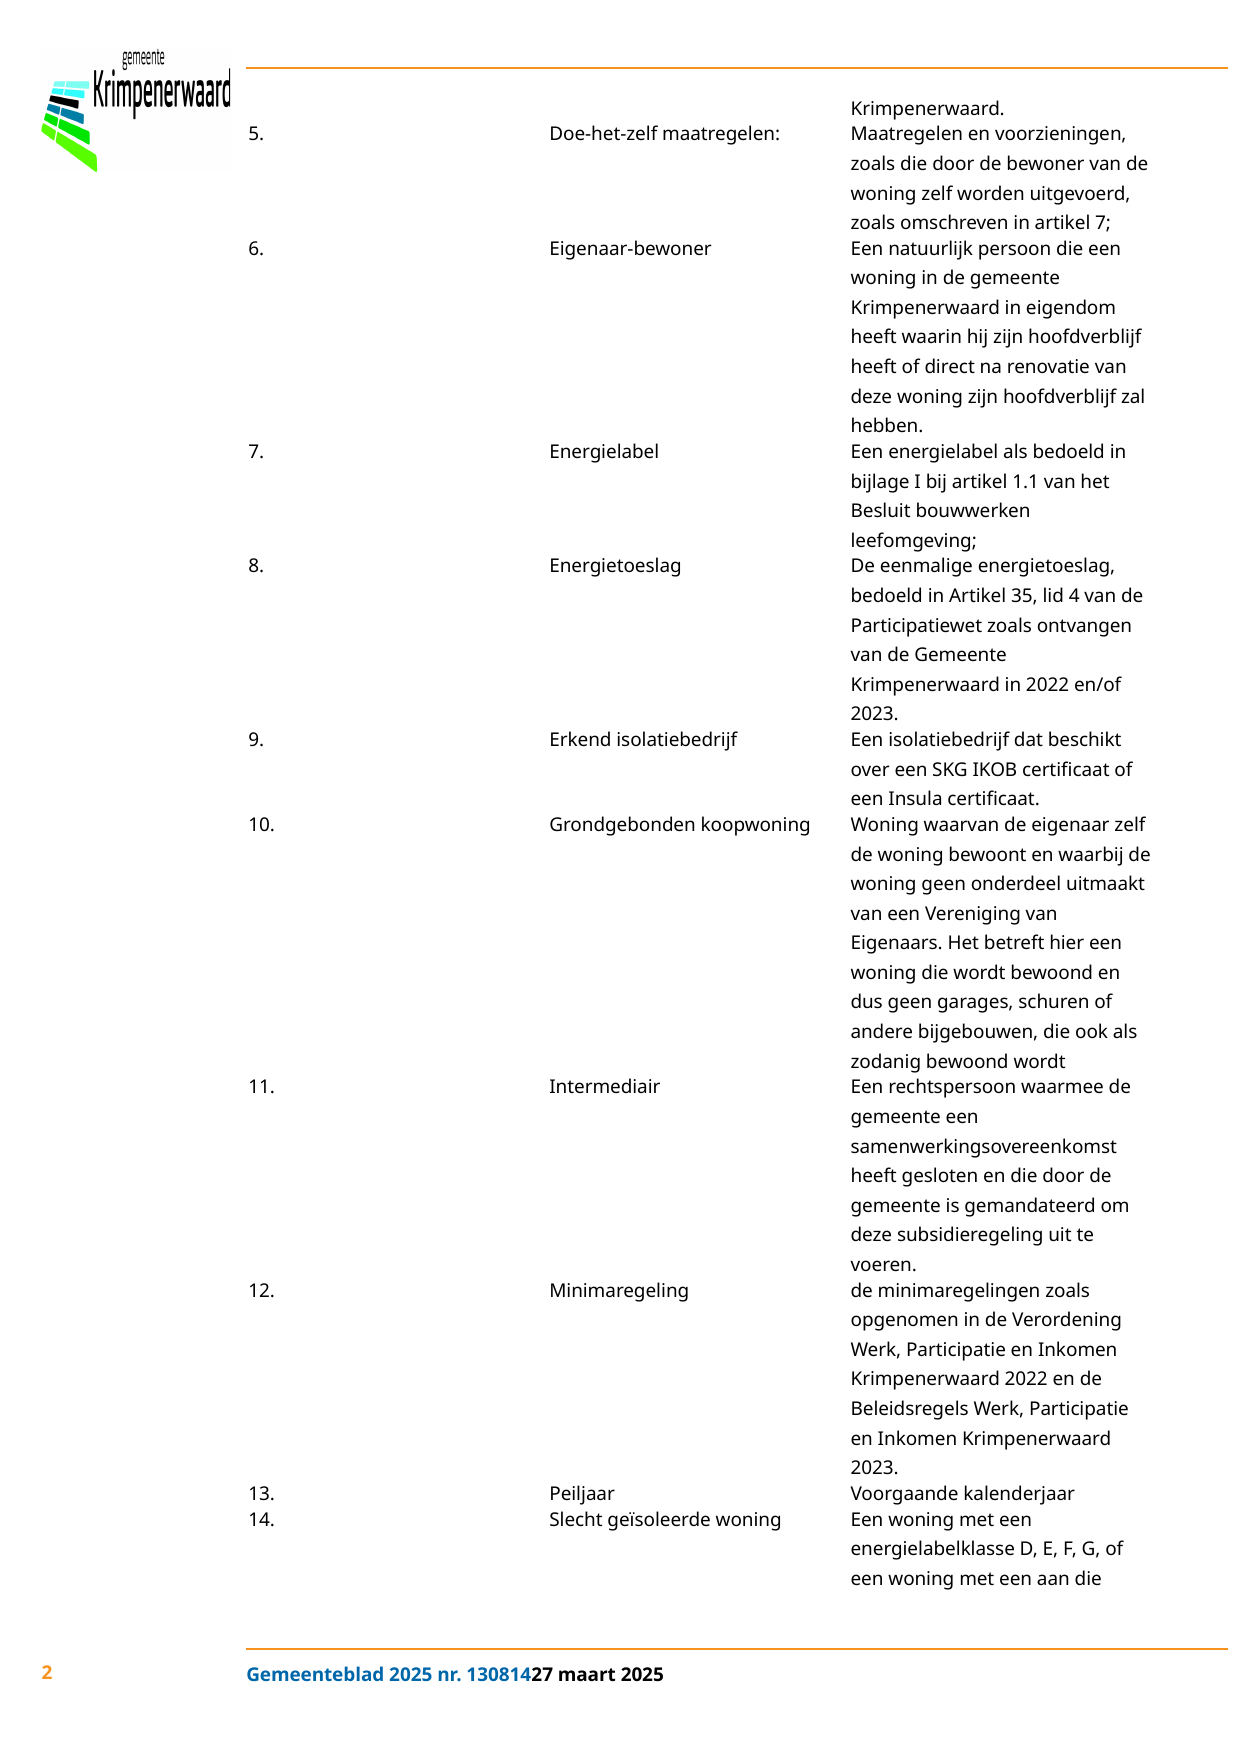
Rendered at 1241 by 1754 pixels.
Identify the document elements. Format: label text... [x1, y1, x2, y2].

table_cell Krimpenerwaard. [850, 95, 1152, 121]
table_cell Energietoeslag [549, 553, 850, 726]
table_cell 12. [248, 1277, 549, 1480]
table_cell Een woning met een energielabelklasse D, E, F, G, of een woning met een aan die [850, 1506, 1152, 1591]
table_cell 5. [248, 121, 549, 235]
table_cell Slecht geïsoleerde woning [549, 1506, 850, 1591]
table_cell Woning waarvan de eigenaar zelf de woning bewoont en waarbij de woning geen onderdeel uitmaakt van een Vereniging van Eigenaars. Het betreft hier een woning die wordt bewoond en dus geen garages, schuren of andere bijgebouwen, die ook als zodanig bewoond wordt [850, 811, 1152, 1074]
table_cell Eigenaar-bewoner [549, 235, 850, 438]
table_cell 11. [248, 1074, 549, 1277]
table_cell Minimaregeling [549, 1277, 850, 1480]
table_cell Maatregelen en voorzieningen, zoals die door de bewoner van de woning zelf worden uitgevoerd, zoals omschreven in artikel 7; [850, 121, 1152, 235]
table_cell Energielabel [549, 438, 850, 553]
table_cell Doe-het-zelf maatregelen: [549, 121, 850, 235]
table_cell Intermediair [549, 1074, 850, 1277]
table_cell Peiljaar [549, 1480, 850, 1506]
table_cell 9. [248, 726, 549, 811]
table_cell Een energielabel als bedoeld in bijlage I bij artikel 1.1 van het Besluit bouwwerken leefomgeving; [850, 438, 1152, 553]
table_cell Grondgebonden koopwoning [549, 811, 850, 1074]
table_cell 8. [248, 553, 549, 726]
table_cell Voorgaande kalenderjaar [850, 1480, 1152, 1506]
table_cell 10. [248, 811, 549, 1074]
table_cell Een isolatiebedrijf dat beschikt over een SKG IKOB certificaat of een Insula certificaat. [850, 726, 1152, 811]
table_cell de minimaregelingen zoals opgenomen in de Verordening Werk, Participatie en Inkomen Krimpenerwaard 2022 en de Beleidsregels Werk, Participatie en Inkomen Krimpenerwaard 2023. [850, 1277, 1152, 1480]
table_cell [248, 95, 549, 121]
table_cell 14. [248, 1506, 549, 1591]
picture [41, 47, 231, 172]
table_cell Erkend isolatiebedrijf [549, 726, 850, 811]
table_cell 6. [248, 235, 549, 438]
table_cell [549, 95, 850, 121]
table_cell 7. [248, 438, 549, 553]
table_cell Een natuurlijk persoon die een woning in de gemeente Krimpenerwaard in eigendom heeft waarin hij zijn hoofdverblijf heeft of direct na renovatie van deze woning zijn hoofdverblijf zal hebben. [850, 235, 1152, 438]
table_cell De eenmalige energietoeslag, bedoeld in Artikel 35, lid 4 van de Participatiewet zoals ontvangen van de Gemeente Krimpenerwaard in 2022 en/of 2023. [850, 553, 1152, 726]
table_cell 13. [248, 1480, 549, 1506]
table_cell Een rechtspersoon waarmee de gemeente een samenwerkingsovereenkomst heeft gesloten en die door de gemeente is gemandateerd om deze subsidieregeling uit te voeren. [850, 1074, 1152, 1277]
